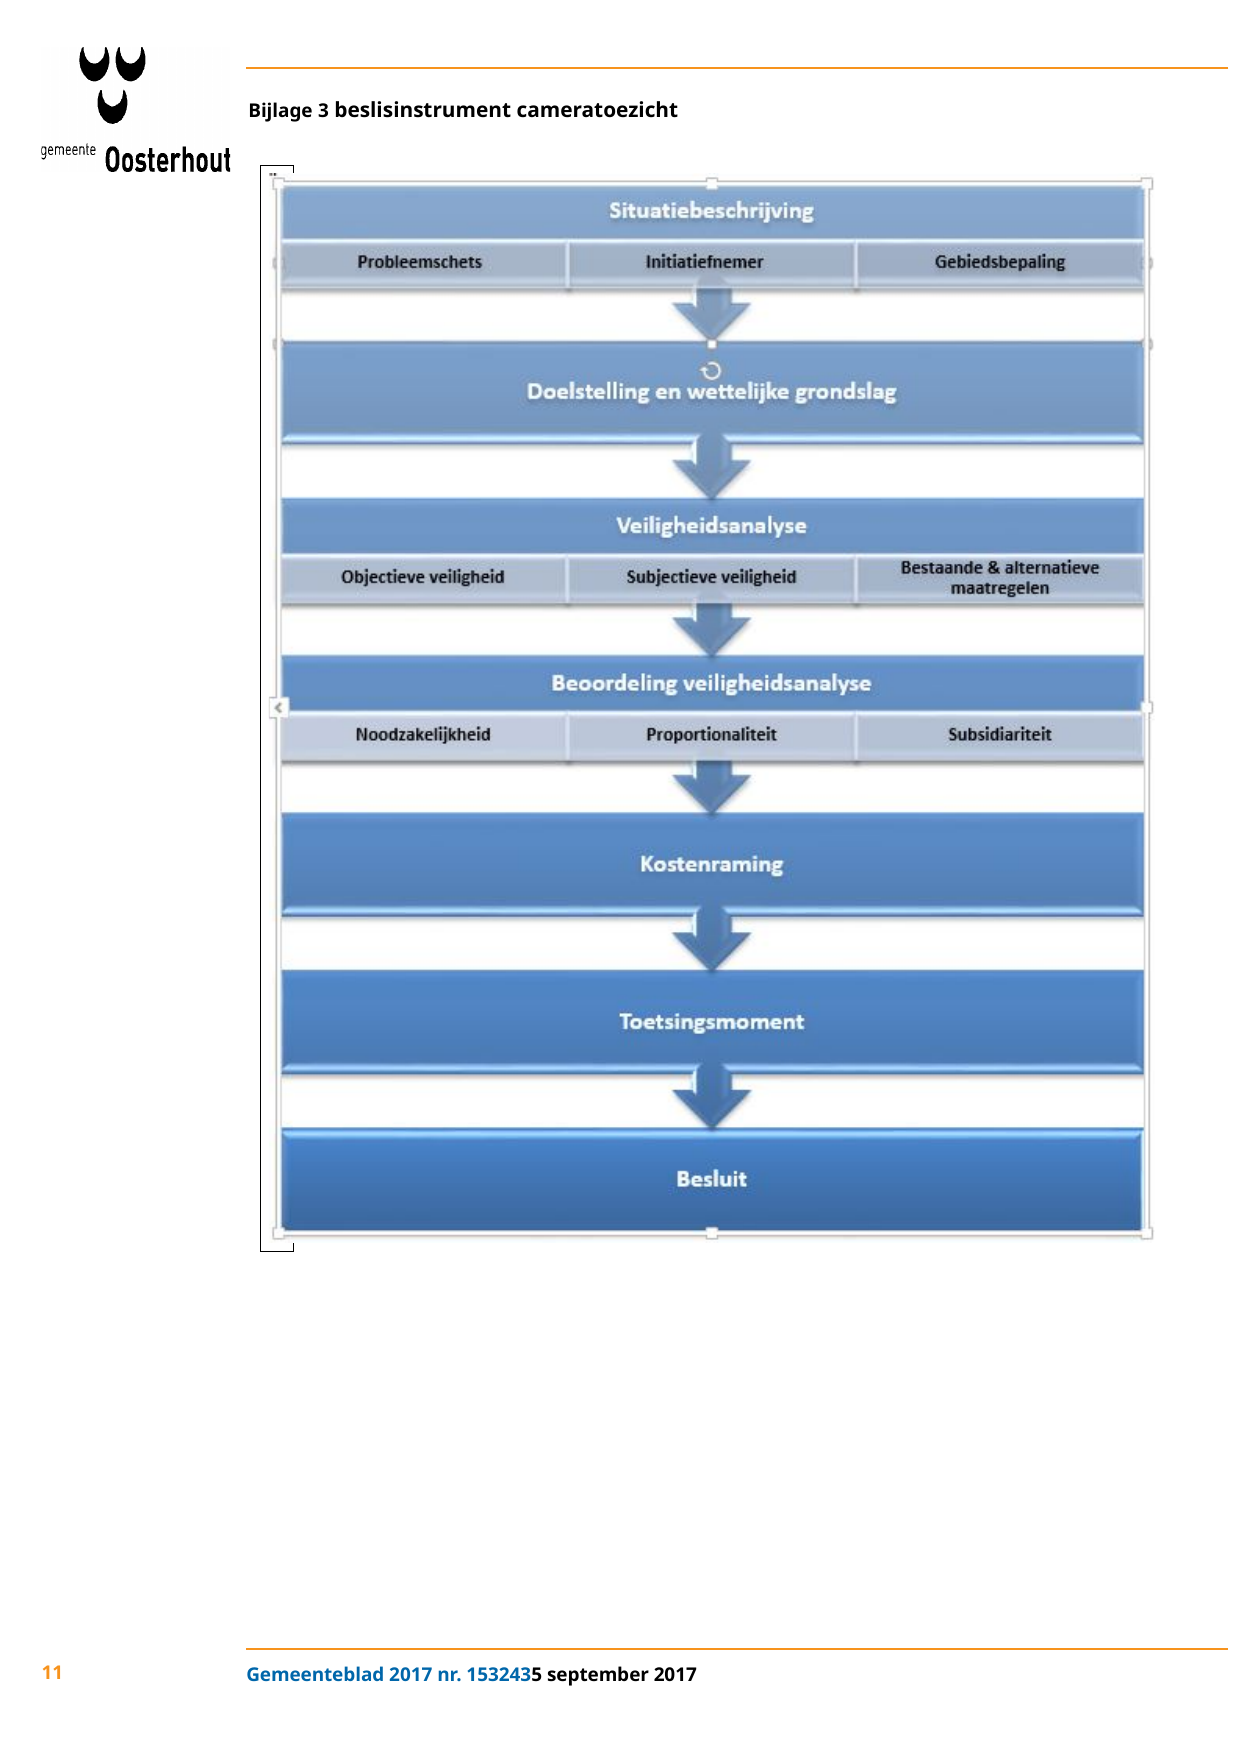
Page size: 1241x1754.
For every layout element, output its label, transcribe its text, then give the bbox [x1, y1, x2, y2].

text Bijlage 3 beslisinstrument cameratoezicht [248, 95, 1152, 123]
picture [268, 173, 1155, 1243]
picture [41, 47, 231, 172]
